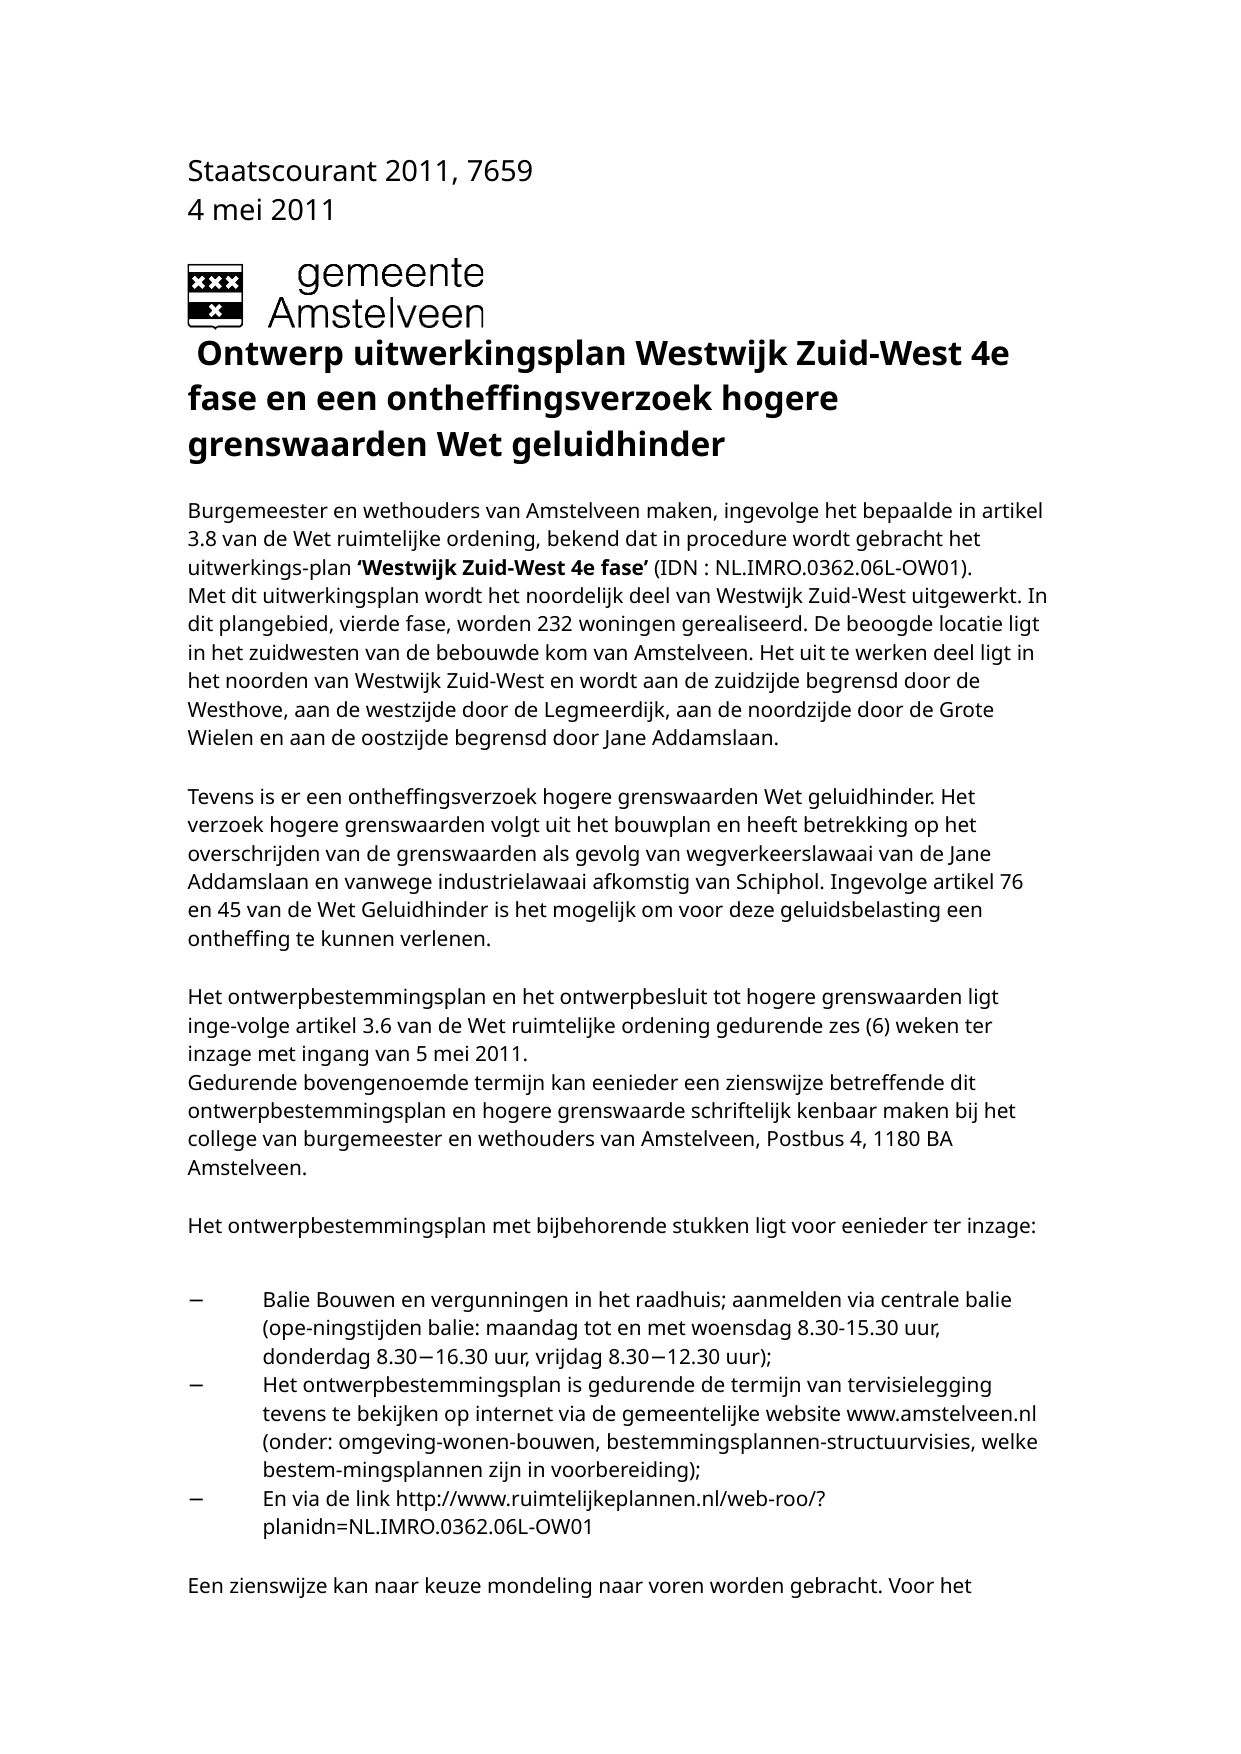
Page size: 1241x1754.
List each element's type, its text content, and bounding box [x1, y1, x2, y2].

text Met dit uitwerkingsplan wordt het noordelijk deel van Westwijk Zuid-West uitgewerkt. In dit plangebied, vierde fase, worden 232 woningen gerealiseerd. De beoogde locatie ligt in het zuidwesten van de bebouwde kom van Amstelveen. Het uit te werken deel ligt in het noorden van Westwijk Zuid-West en wordt aan de zuidzijde begrensd door de Westhove, aan de westzijde door de Legmeerdijk, aan de noordzijde door de Grote Wielen en aan de oostzijde begrensd door Jane Addamslaan. [187, 581, 1053, 752]
text Een zienswijze kan naar keuze mondeling naar voren worden gebracht. Voor het [187, 1571, 1053, 1599]
list Balie Bouwen en vergunningen in het raadhuis; aanmelden via centrale balie (ope-ningstijden balie: maandag tot en met woensdag 8.30-15.30 uur, donderdag 8.30−16.30 uur, vrijdag 8.30−12.30 uur); [187, 1285, 1053, 1370]
text Tevens is er een ontheffingsverzoek hogere grenswaarden Wet geluidhinder. Het verzoek hogere grenswaarden volgt uit het bouwplan en heeft betrekking op het overschrijden van de grenswaarden als gevolg van wegverkeerslawaai van de Jane Addamslaan en vanwege industrielawaai afkomstig van Schiphol. Ingevolge artikel 76 en 45 van de Wet Geluidhinder is het mogelijk om voor deze geluidsbelasting een ontheffing te kunnen verlenen. [187, 782, 1053, 952]
list En via de link http://www.ruimtelijkeplannen.nl/web-roo/?planidn=NL.IMRO.0362.06L-OW01 [187, 1484, 1053, 1541]
list Het ontwerpbestemmingsplan is gedurende de termijn van tervisielegging tevens te bekijken op internet via de gemeentelijke website www.amstelveen.nl (onder: omgeving-wonen-bouwen, bestemmingsplannen-structuurvisies, welke bestem-mingsplannen zijn in voorbereiding); [187, 1370, 1053, 1484]
text 4 mei 2011 [187, 190, 1053, 229]
text Het ontwerpbestemmingsplan met bijbehorende stukken ligt voor eenieder ter inzage: [187, 1211, 1053, 1240]
text Burgemeester en wethouders van Amstelveen maken, ingevolge het bepaalde in artikel 3.8 van de Wet ruimtelijke ordening, bekend dat in procedure wordt gebracht het uitwerkings-plan ‘Westwijk Zuid-West 4e fase’ (IDN : NL.IMRO.0362.06L-OW01). [187, 496, 1053, 581]
text Het ontwerpbestemmingsplan en het ontwerpbesluit tot hogere grenswaarden ligt inge-volge artikel 3.6 van de Wet ruimtelijke ordening gedurende zes (6) weken ter inzage met ingang van 5 mei 2011. [187, 982, 1053, 1068]
text Staatscourant 2011, 7659 [187, 150, 1053, 190]
text Gedurende bovengenoemde termijn kan eenieder een zienswijze betreffende dit ontwerpbestemmingsplan en hogere grenswaarde schriftelijk kenbaar maken bij het college van burgemeester en wethouders van Amstelveen, Postbus 4, 1180 BA Amstelveen. [187, 1068, 1053, 1181]
subtitle Ontwerp uitwerkingsplan Westwijk Zuid-West 4e fase en een ontheffingsverzoek hogere grenswaarden Wet geluidhinder [187, 271, 1053, 466]
picture [187, 258, 484, 330]
